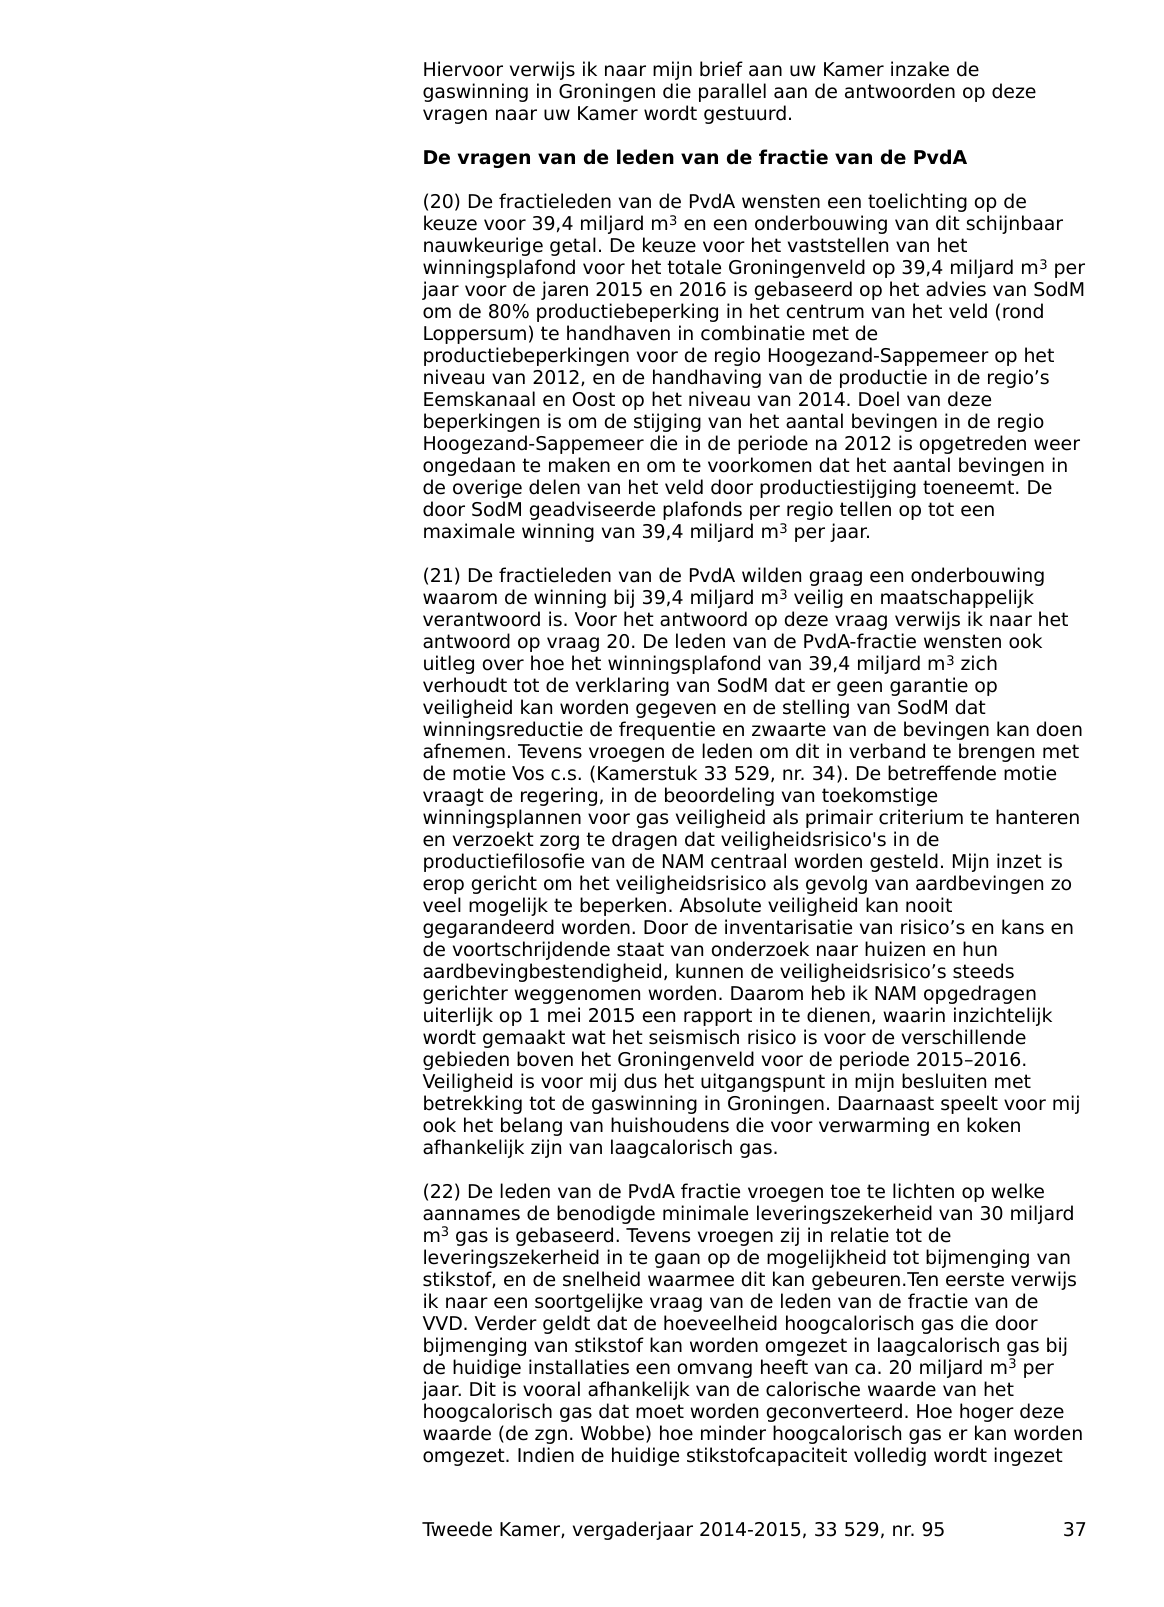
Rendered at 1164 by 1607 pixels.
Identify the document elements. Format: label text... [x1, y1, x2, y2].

text Hiervoor verwijs ik naar mijn brief aan uw Kamer inzake de gaswinning in Groningen die parallel aan de antwoorden op deze vragen naar uw Kamer wordt gestuurd. [422, 59, 1087, 125]
text (22) De leden van de PvdA fractie vroegen toe te lichten op welke aannames de benodigde minimale leveringszekerheid van 30 miljard m3 gas is gebaseerd. Tevens vroegen zij in relatie tot de leveringszekerheid in te gaan op de mogelijkheid tot bijmenging van stikstof, en de snelheid waarmee dit kan gebeuren.Ten eerste verwijs ik naar een soortgelijke vraag van de leden van de fractie van de VVD. Verder geldt dat de hoeveelheid hoogcalorisch gas die door bijmenging van stikstof kan worden omgezet in laagcalorisch gas bij de huidige installaties een omvang heeft van ca. 20 miljard m3 per jaar. Dit is vooral afhankelijk van de calorische waarde van het hoogcalorisch gas dat moet worden geconverteerd. Hoe hoger deze waarde (de zgn. Wobbe) hoe minder hoogcalorisch gas er kan worden omgezet. Indien de huidige stikstofcapaciteit volledig wordt ingezet [422, 1181, 1087, 1467]
text (21) De fractieleden van de PvdA wilden graag een onderbouwing waarom de winning bij 39,4 miljard m3 veilig en maatschappelijk verantwoord is. Voor het antwoord op deze vraag verwijs ik naar het antwoord op vraag 20. De leden van de PvdA-fractie wensten ook uitleg over hoe het winningsplafond van 39,4 miljard m3 zich verhoudt tot de verklaring van SodM dat er geen garantie op veiligheid kan worden gegeven en de stelling van SodM dat winningsreductie de frequentie en zwaarte van de bevingen kan doen afnemen. Tevens vroegen de leden om dit in verband te brengen met de motie Vos c.s. (Kamerstuk 33 529, nr. 34). De betreffende motie vraagt de regering, in de beoordeling van toekomstige winningsplannen voor gas veiligheid als primair criterium te hanteren en verzoekt zorg te dragen dat veiligheidsrisico's in de productiefilosofie van de NAM centraal worden gesteld. Mijn inzet is erop gericht om het veiligheidsrisico als gevolg van aardbevingen zo veel mogelijk te beperken. Absolute veiligheid kan nooit gegarandeerd worden. Door de inventarisatie van risico’s en kans en de voortschrijdende staat van onderzoek naar huizen en hun aardbevingbestendigheid, kunnen de veiligheidsrisico’s steeds gerichter weggenomen worden. Daarom heb ik NAM opgedragen uiterlijk op 1 mei 2015 een rapport in te dienen, waarin inzichtelijk wordt gemaakt wat het seismisch risico is voor de verschillende gebieden boven het Groningenveld voor de periode 2015–2016. Veiligheid is voor mij dus het uitgangspunt in mijn besluiten met betrekking tot de gaswinning in Groningen. Daarnaast speelt voor mij ook het belang van huishoudens die voor verwarming en koken afhankelijk zijn van laagcalorisch gas. [422, 565, 1087, 1159]
text (20) De fractieleden van de PvdA wensten een toelichting op de keuze voor 39,4 miljard m3 en een onderbouwing van dit schijnbaar nauwkeurige getal. De keuze voor het vaststellen van het winningsplafond voor het totale Groningenveld op 39,4 miljard m3 per jaar voor de jaren 2015 en 2016 is gebaseerd op het advies van SodM om de 80% productiebeperking in het centrum van het veld (rond Loppersum) te handhaven in combinatie met de productiebeperkingen voor de regio Hoogezand-Sappemeer op het niveau van 2012, en de handhaving van de productie in de regio’s Eemskanaal en Oost op het niveau van 2014. Doel van deze beperkingen is om de stijging van het aantal bevingen in de regio Hoogezand-Sappemeer die in de periode na 2012 is opgetreden weer ongedaan te maken en om te voorkomen dat het aantal bevingen in de overige delen van het veld door productiestijging toeneemt. De door SodM geadviseerde plafonds per regio tellen op tot een maximale winning van 39,4 miljard m3 per jaar. [422, 191, 1087, 543]
subtitle De vragen van de leden van de fractie van de PvdA [422, 147, 1087, 169]
